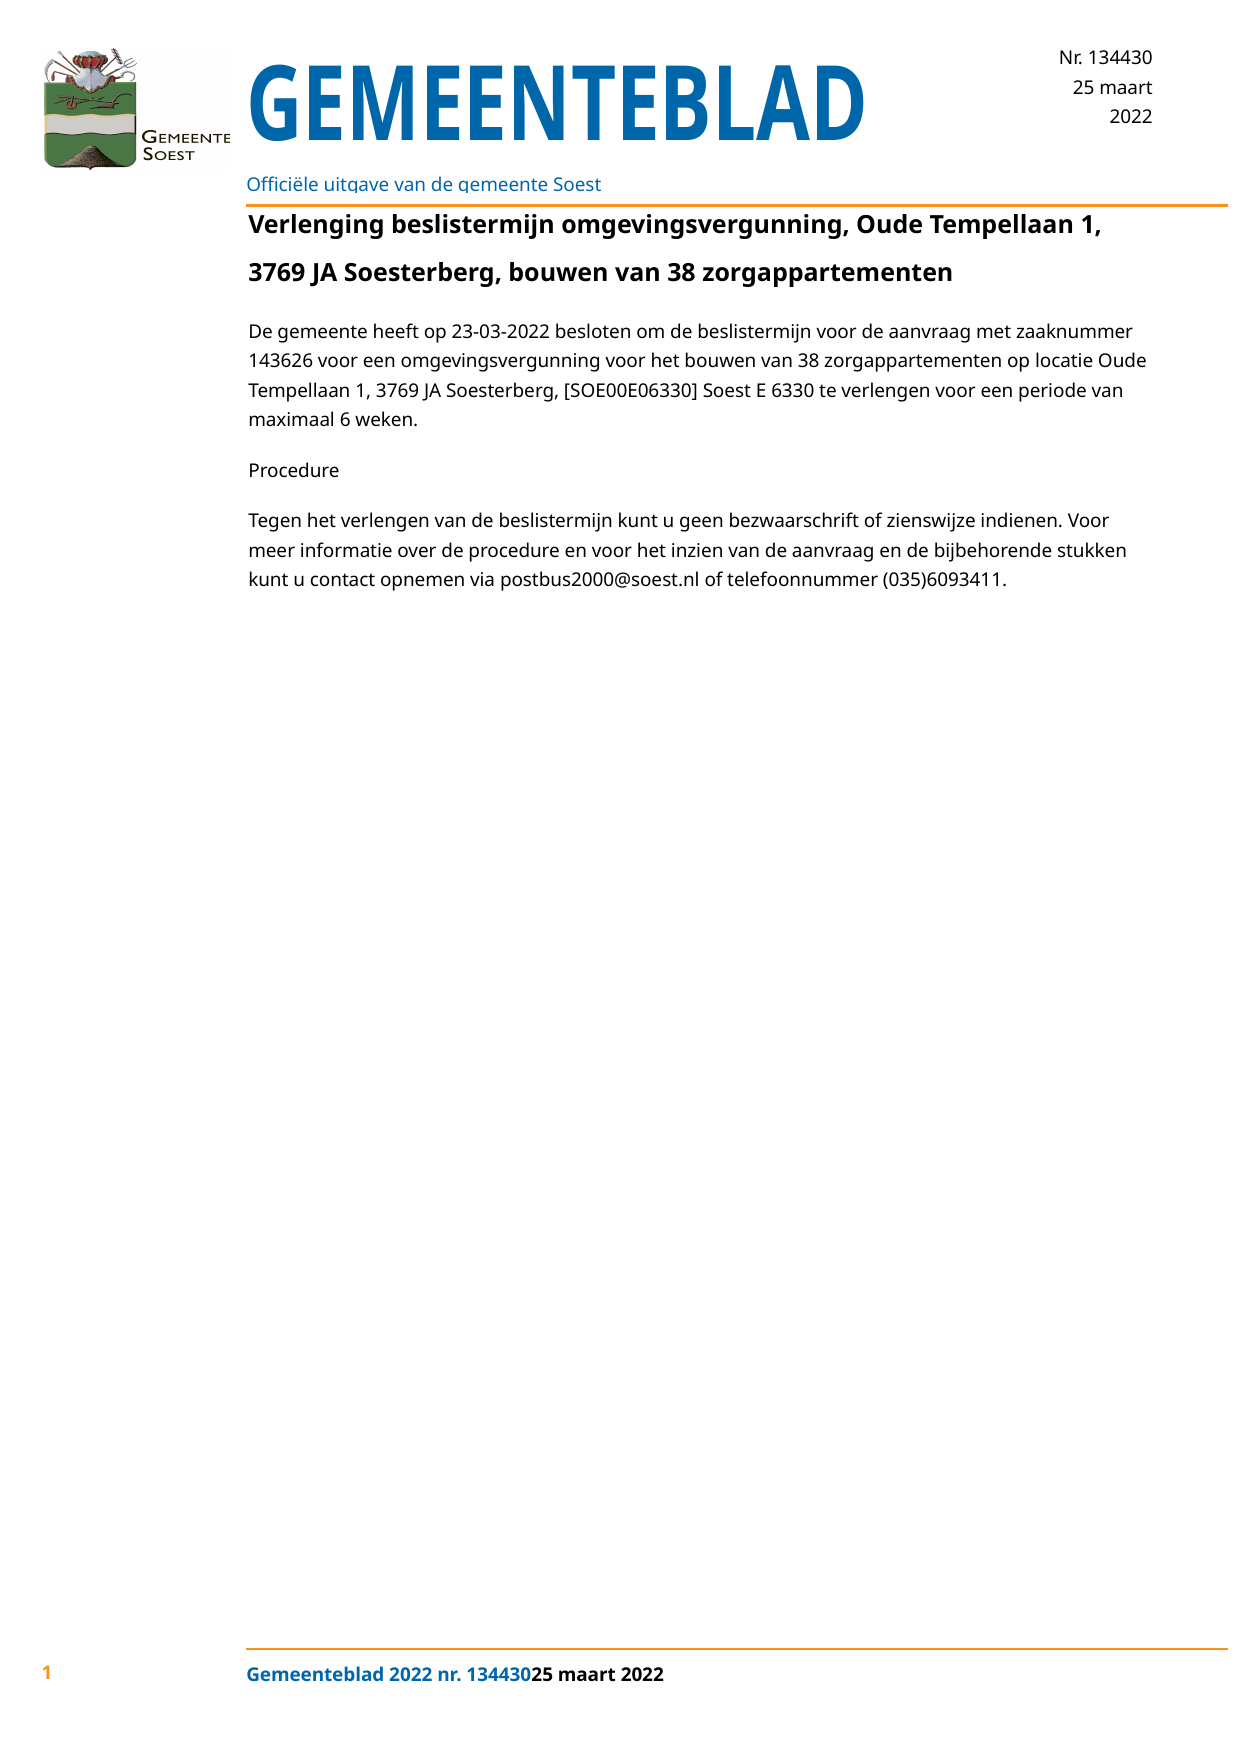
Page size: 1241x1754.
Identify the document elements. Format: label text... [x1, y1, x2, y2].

text De gemeente heeft op 23-03-2022 besloten om de beslistermijn voor de aanvraag met zaaknummer 143626 voor een omgevingsvergunning voor het bouwen van 38 zorgappartementen op locatie Oude Tempellaan 1, 3769 JA Soesterberg, [SOE00E06330] Soest E 6330 te verlengen voor een periode van maximaal 6 weken. [248, 318, 1152, 432]
text Procedure [248, 457, 1152, 483]
text Tegen het verlengen van de beslistermijn kunt u geen bezwaarschrift of zienswijze indienen. Voor meer informatie over de procedure en voor het inzien van de aanvraag en de bijbehorende stukken kunt u contact opnemen via postbus2000@soest.nl of telefoonnummer (035)6093411. [248, 507, 1152, 592]
text Verlenging beslistermijn omgevingsvergunning, Oude Tempellaan 1, 3769 JA Soesterberg, bouwen van 38 zorgappartementen [248, 207, 1152, 288]
picture [41, 47, 231, 172]
